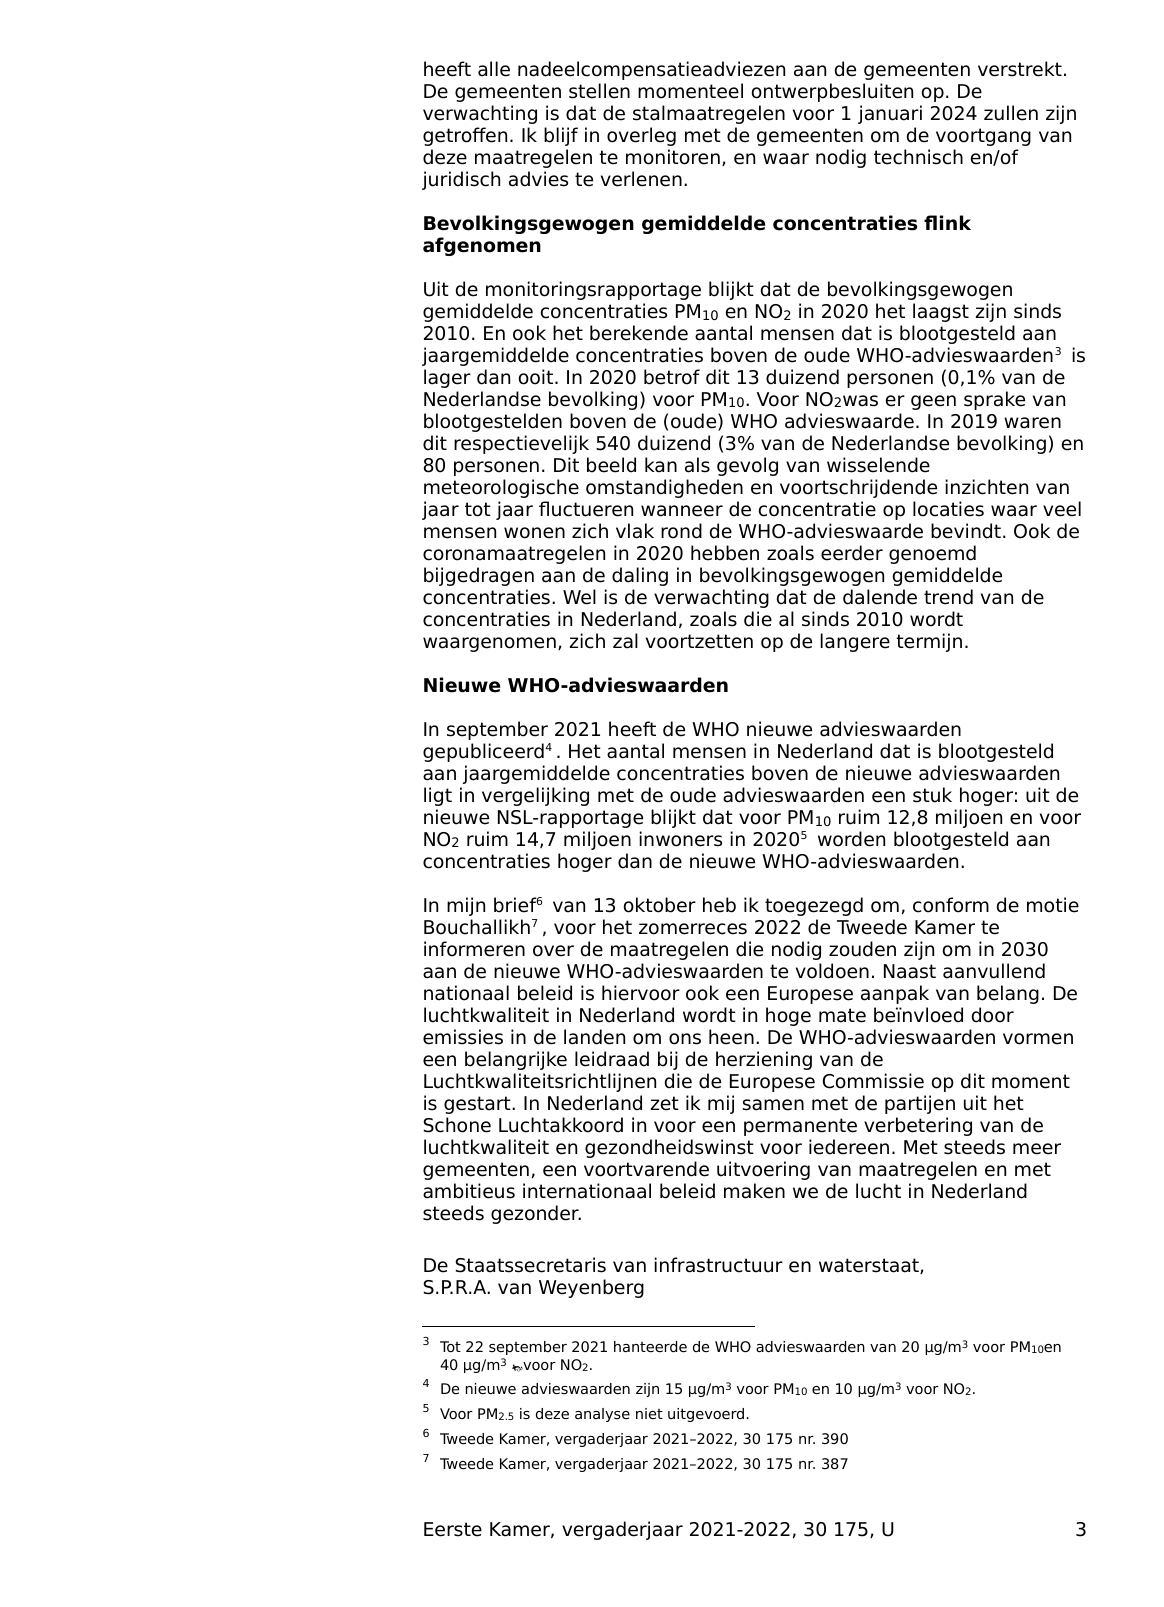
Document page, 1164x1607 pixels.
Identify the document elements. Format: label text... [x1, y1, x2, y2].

text In september 2021 heeft de WHO nieuwe advieswaarden gepubliceerd. Het aantal mensen in Nederland dat is blootgesteld aan jaargemiddelde concentraties boven de nieuwe advieswaarden ligt in vergelijking met de oude advieswaarden een stuk hoger: uit de nieuwe NSL-rapportage blijkt dat voor PM10 ruim 12,8 miljoen en voor NO2 ruim 14,7 miljoen inwoners in 2020 worden blootgesteld aan concentraties hoger dan de nieuwe WHO-advieswaarden. [422, 719, 1087, 873]
text Tot 22 september 2021 hanteerde de WHO advieswaarden van 20 µg/m3 voor PM10en 40 µg/m3 voor NO2. [422, 1335, 1087, 1374]
subtitle Bevolkingsgewogen gemiddelde concentraties flink afgenomen [422, 213, 1087, 257]
text In mijn brief van 13 oktober heb ik toegezegd om, conform de motie Bouchallikh, voor het zomerreces 2022 de Tweede Kamer te informeren over de maatregelen die nodig zouden zijn om in 2030 aan de nieuwe WHO-advieswaarden te voldoen. Naast aanvullend nationaal beleid is hiervoor ook een Europese aanpak van belang. De luchtkwaliteit in Nederland wordt in hoge mate beïnvloed door emissies in de landen om ons heen. De WHO-advieswaarden vormen een belangrijke leidraad bij de herziening van de Luchtkwaliteitsrichtlijnen die de Europese Commissie op dit moment is gestart. In Nederland zet ik mij samen met de partijen uit het Schone Luchtakkoord in voor een permanente verbetering van de luchtkwaliteit en gezondheidswinst voor iedereen. Met steeds meer gemeenten, een voortvarende uitvoering van maatregelen en met ambitieus internationaal beleid maken we de lucht in Nederland steeds gezonder. [422, 895, 1087, 1225]
text De nieuwe advieswaarden zijn 15 μg/m3 voor PM10 en 10 μg/m3 voor NO2. [422, 1377, 1087, 1399]
text Voor PM2.5 is deze analyse niet uitgevoerd. [422, 1402, 1087, 1424]
text Uit de monitoringsrapportage blijkt dat de bevolkingsgewogen gemiddelde concentraties PM10 en NO2 in 2020 het laagst zijn sinds 2010. En ook het berekende aantal mensen dat is blootgesteld aan jaargemiddelde concentraties boven de oude WHO-advieswaarden is lager dan ooit. In 2020 betrof dit 13 duizend personen (0,1% van de Nederlandse bevolking) voor PM10. Voor NO2was er geen sprake van blootgestelden boven de (oude) WHO advieswaarde. In 2019 waren dit respectievelijk 540 duizend (3% van de Nederlandse bevolking) en 80 personen. Dit beeld kan als gevolg van wisselende meteorologische omstandigheden en voortschrijdende inzichten van jaar tot jaar fluctueren wanneer de concentratie op locaties waar veel mensen wonen zich vlak rond de WHO-advieswaarde bevindt. Ook de coronamaatregelen in 2020 hebben zoals eerder genoemd bijgedragen aan de daling in bevolkingsgewogen gemiddelde concentraties. Wel is de verwachting dat de dalende trend van de concentraties in Nederland, zoals die al sinds 2010 wordt waargenomen, zich zal voortzetten op de langere termijn. [422, 279, 1087, 653]
text Tweede Kamer, vergaderjaar 2021–2022, 30 175 nr. 387 [422, 1452, 1087, 1474]
text Tweede Kamer, vergaderjaar 2021–2022, 30 175 nr. 390 [422, 1427, 1087, 1449]
subtitle Nieuwe WHO-advieswaarden [422, 675, 1087, 697]
text heeft alle nadeelcompensatieadviezen aan de gemeenten verstrekt. De gemeenten stellen momenteel ontwerpbesluiten op. De verwachting is dat de stalmaatregelen voor 1 januari 2024 zullen zijn getroffen. Ik blijf in overleg met de gemeenten om de voortgang van deze maatregelen te monitoren, en waar nodig technisch en/of juridisch advies te verlenen. [422, 59, 1087, 191]
text De Staatssecretaris van infrastructuur en waterstaat, S.P.R.A. van Weyenberg [422, 1255, 1087, 1299]
